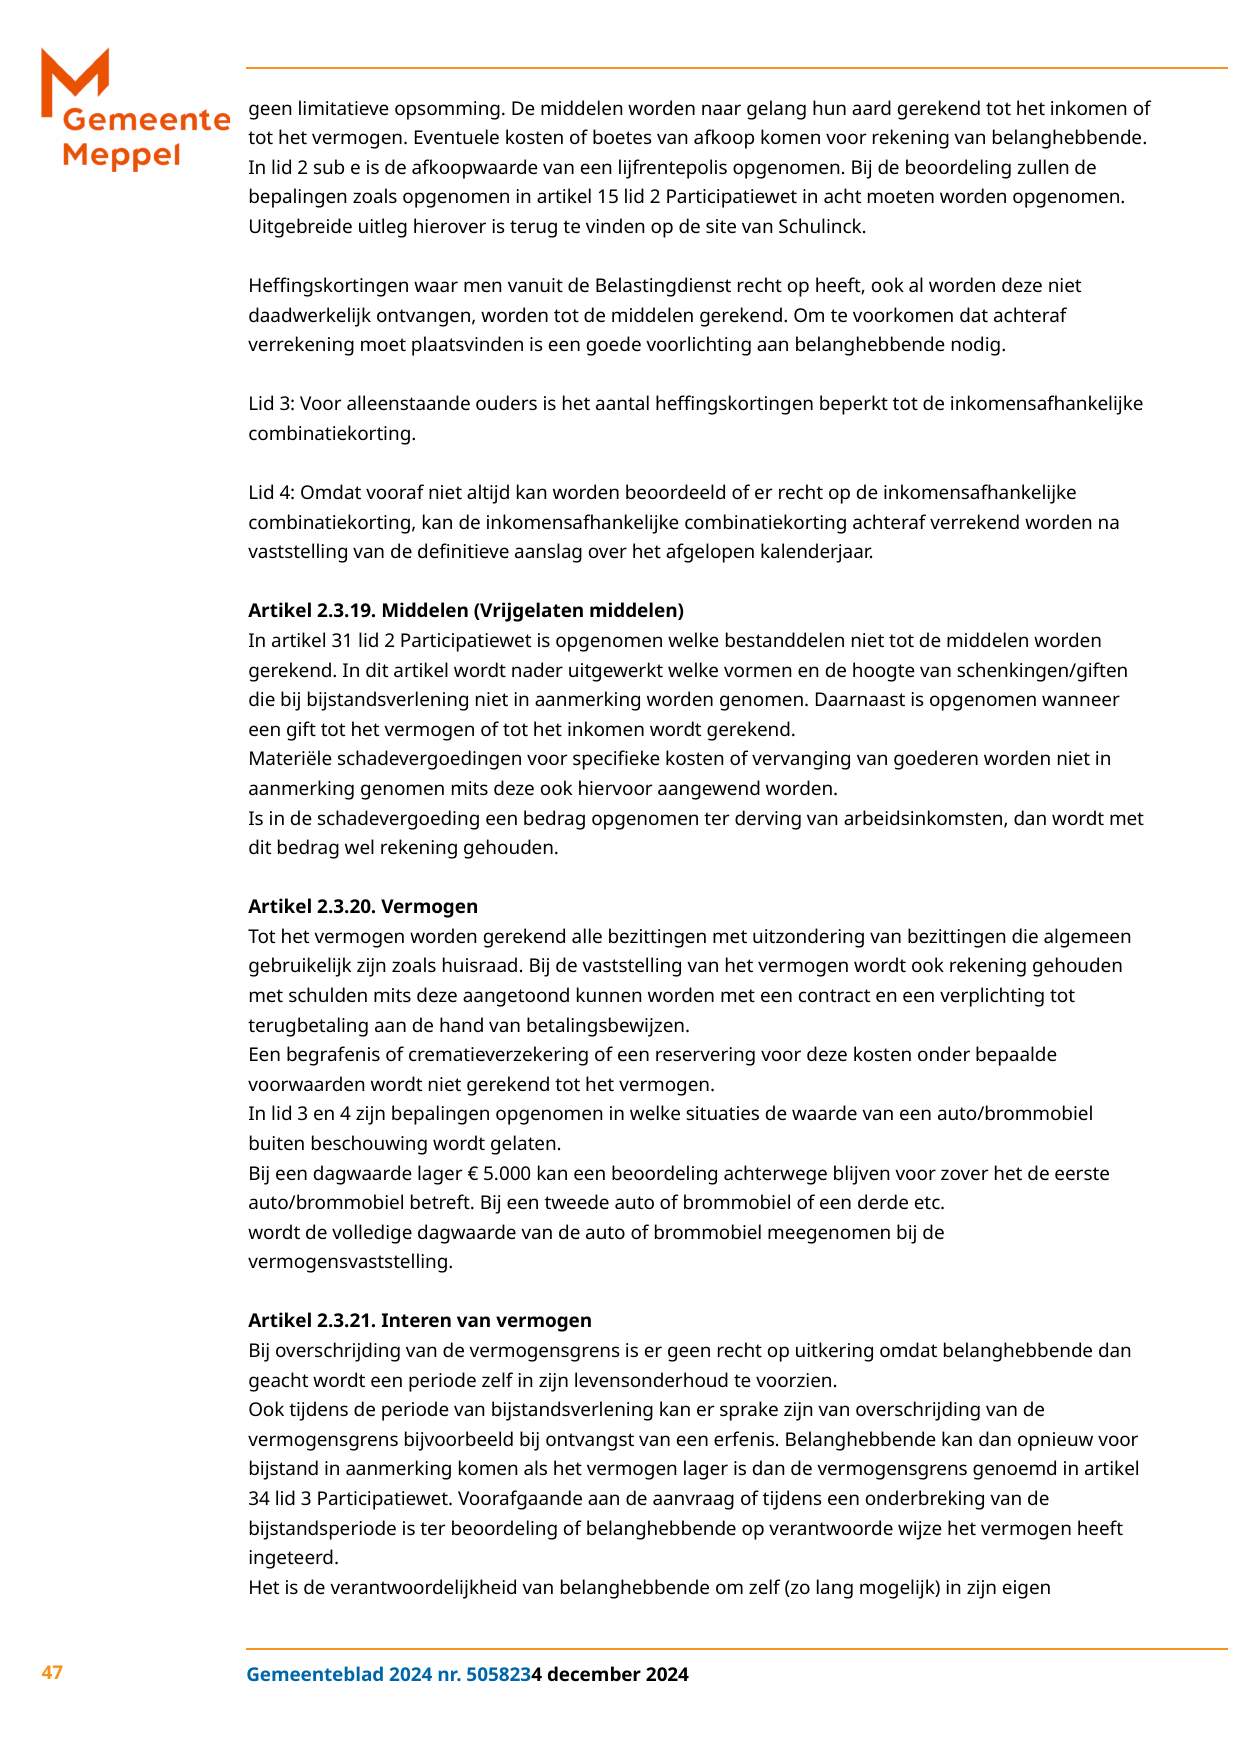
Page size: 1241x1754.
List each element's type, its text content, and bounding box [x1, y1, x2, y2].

text Heffingskortingen waar men vanuit de Belastingdienst recht op heeft, ook al worden deze niet daadwerkelijk ontvangen, worden tot de middelen gerekend. Om te voorkomen dat achteraf verrekening moet plaatsvinden is een goede voorlichting aan belanghebbende nodig. [248, 272, 1152, 357]
text Ook tijdens de periode van bijstandsverlening kan er sprake zijn van overschrijding van de vermogensgrens bijvoorbeeld bij ontvangst van een erfenis. Belanghebbende kan dan opnieuw voor bijstand in aanmerking komen als het vermogen lager is dan de vermogensgrens genoemd in artikel 34 lid 3 Participatiewet. Voorafgaande aan de aanvraag of tijdens een onderbreking van de bijstandsperiode is ter beoordeling of belanghebbende op verantwoorde wijze het vermogen heeft ingeteerd. [248, 1396, 1152, 1570]
text In artikel 31 lid 2 Participatiewet is opgenomen welke bestanddelen niet tot de middelen worden gerekend. In dit artikel wordt nader uitgewerkt welke vormen en de hoogte van schenkingen/giften die bij bijstandsverlening niet in aanmerking worden genomen. Daarnaast is opgenomen wanneer een gift tot het vermogen of tot het inkomen wordt gerekend. [248, 627, 1152, 742]
text Artikel 2.3.19. Middelen (Vrijgelaten middelen) [248, 598, 1152, 623]
text Materiële schadevergoedingen voor specifieke kosten of vervanging van goederen worden niet in aanmerking genomen mits deze ook hiervoor aangewend worden. [248, 746, 1152, 801]
text Lid 4: Omdat vooraf niet altijd kan worden beoordeeld of er recht op de inkomensafhankelijke combinatiekorting, kan de inkomensafhankelijke combinatiekorting achteraf verrekend worden na vaststelling van de definitieve aanslag over het afgelopen kalenderjaar. [248, 479, 1152, 564]
text wordt de volledige dagwaarde van de auto of brommobiel meegenomen bij de vermogensvaststelling. [248, 1219, 1152, 1274]
text Een begrafenis of crematieverzekering of een reservering voor deze kosten onder bepaalde voorwaarden wordt niet gerekend tot het vermogen. [248, 1041, 1152, 1097]
text In lid 3 en 4 zijn bepalingen opgenomen in welke situaties de waarde van een auto/brommobiel buiten beschouwing wordt gelaten. [248, 1101, 1152, 1156]
text Bij overschrijding van de vermogensgrens is er geen recht op uitkering omdat belanghebbende dan geacht wordt een periode zelf in zijn levensonderhoud te voorzien. [248, 1337, 1152, 1393]
text Artikel 2.3.20. Vermogen [248, 893, 1152, 919]
text Is in de schadevergoeding een bedrag opgenomen ter derving van arbeidsinkomsten, dan wordt met dit bedrag wel rekening gehouden. [248, 805, 1152, 860]
text Bij een dagwaarde lager € 5.000 kan een beoordeling achterwege blijven voor zover het de eerste auto/brommobiel betreft. Bij een tweede auto of brommobiel of een derde etc. [248, 1160, 1152, 1215]
picture [41, 47, 231, 172]
text Tot het vermogen worden gerekend alle bezittingen met uitzondering van bezittingen die algemeen gebruikelijk zijn zoals huisraad. Bij de vaststelling van het vermogen wordt ook rekening gehouden met schulden mits deze aangetoond kunnen worden met een contract en een verplichting tot terugbetaling aan de hand van betalingsbewijzen. [248, 923, 1152, 1038]
text Het is de verantwoordelijkheid van belanghebbende om zelf (zo lang mogelijk) in zijn eigen [248, 1574, 1152, 1600]
text Lid 3: Voor alleenstaande ouders is het aantal heffingskortingen beperkt tot de inkomensafhankelijke combinatiekorting. [248, 391, 1152, 446]
text Artikel 2.3.21. Interen van vermogen [248, 1308, 1152, 1333]
text geen limitatieve opsomming. De middelen worden naar gelang hun aard gerekend tot het inkomen of tot het vermogen. Eventuele kosten of boetes van afkoop komen voor rekening van belanghebbende. In lid 2 sub e is de afkoopwaarde van een lijfrentepolis opgenomen. Bij de beoordeling zullen de bepalingen zoals opgenomen in artikel 15 lid 2 Participatiewet in acht moeten worden opgenomen. Uitgebreide uitleg hierover is terug te vinden op de site van Schulinck. [248, 95, 1152, 239]
